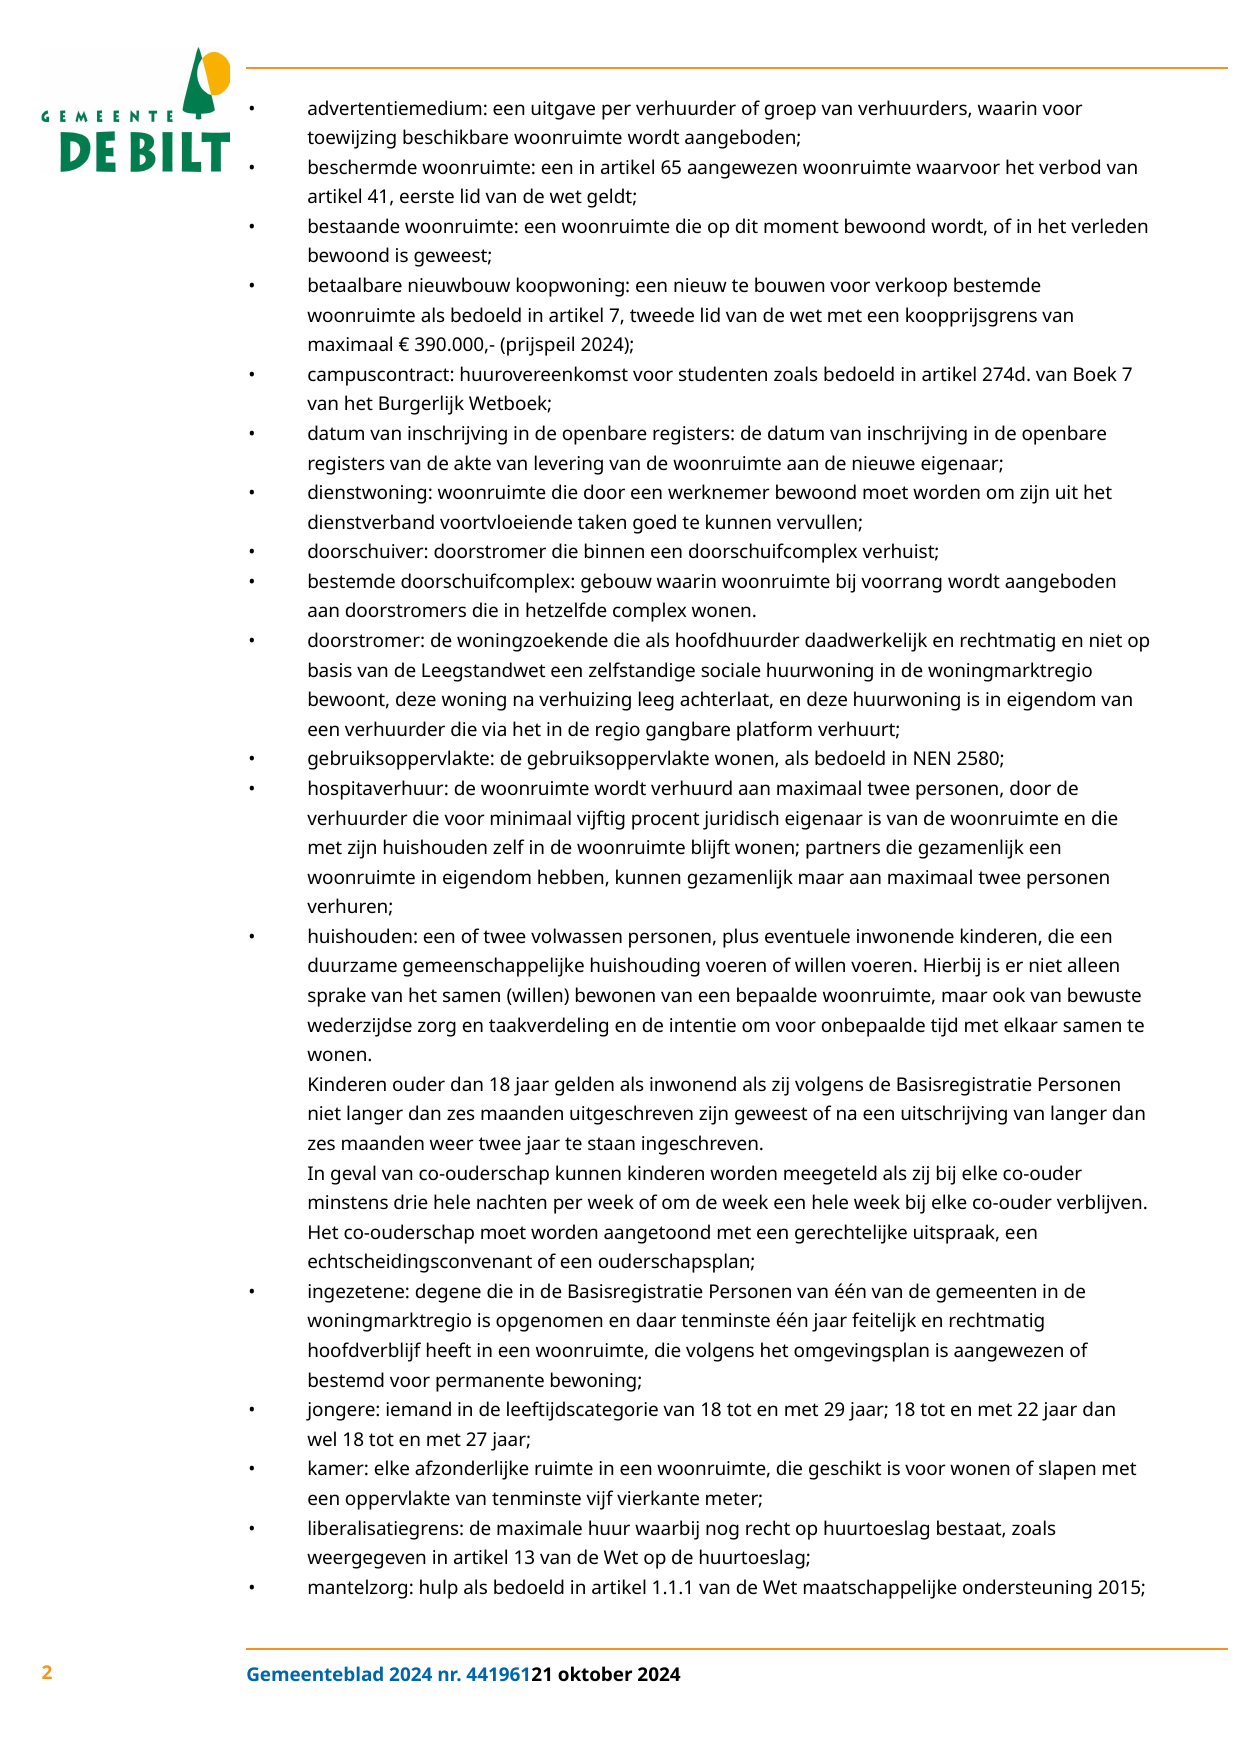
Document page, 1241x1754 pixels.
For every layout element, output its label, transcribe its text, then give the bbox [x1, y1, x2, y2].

list ingezetene: degene die in de Basisregistratie Personen van één van de gemeenten in de woningmarktregio is opgenomen en daar tenminste één jaar feitelijk en rechtmatig hoofdverblijf heeft in een woonruimte, die volgens het omgevingsplan is aangewezen of bestemd voor permanente bewoning; [248, 1278, 1152, 1393]
picture [41, 47, 231, 172]
list mantelzorg: hulp als bedoeld in artikel 1.1.1 van de Wet maatschappelijke ondersteuning 2015; [248, 1574, 1152, 1600]
list campuscontract: huurovereenkomst voor studenten zoals bedoeld in artikel 274d. van Boek 7 van het Burgerlijk Wetboek; [248, 361, 1152, 416]
list hospitaverhuur: de woonruimte wordt verhuurd aan maximaal twee personen, door de verhuurder die voor minimaal vijftig procent juridisch eigenaar is van de woonruimte en die met zijn huishouden zelf in de woonruimte blijft wonen; partners die gezamenlijk een woonruimte in eigendom hebben, kunnen gezamenlijk maar aan maximaal twee personen verhuren; [248, 775, 1152, 919]
list bestaande woonruimte: een woonruimte die op dit moment bewoond wordt, of in het verleden bewoond is geweest; [248, 213, 1152, 268]
list dienstwoning: woonruimte die door een werknemer bewoond moet worden om zijn uit het dienstverband voortvloeiende taken goed te kunnen vervullen; [248, 479, 1152, 535]
list advertentiemedium: een uitgave per verhuurder of groep van verhuurders, waarin voor toewijzing beschikbare woonruimte wordt aangeboden; [248, 95, 1152, 150]
list beschermde woonruimte: een in artikel 65 aangewezen woonruimte waarvoor het verbod van artikel 41, eerste lid van de wet geldt; [248, 154, 1152, 209]
list bestemde doorschuifcomplex: gebouw waarin woonruimte bij voorrang wordt aangeboden aan doorstromers die in hetzelfde complex wonen. [248, 568, 1152, 623]
list doorschuiver: doorstromer die binnen een doorschuifcomplex verhuist; [248, 538, 1152, 564]
list In geval van co-ouderschap kunnen kinderen worden meegeteld als zij bij elke co-ouder minstens drie hele nachten per week of om de week een hele week bij elke co-ouder verblijven. Het co-ouderschap moet worden aangetoond met een gerechtelijke uitspraak, een echtscheidingsconvenant of een ouderschapsplan; [248, 1160, 1152, 1274]
list kamer: elke afzonderlijke ruimte in een woonruimte, die geschikt is voor wonen of slapen met een oppervlakte van tenminste vijf vierkante meter; [248, 1456, 1152, 1511]
list gebruiksoppervlakte: de gebruiksoppervlakte wonen, als bedoeld in NEN 2580; [248, 746, 1152, 771]
list huishouden: een of twee volwassen personen, plus eventuele inwonende kinderen, die een duurzame gemeenschappelijke huishouding voeren of willen voeren. Hierbij is er niet alleen sprake van het samen (willen) bewonen van een bepaalde woonruimte, maar ook van bewuste wederzijdse zorg en taakverdeling en de intentie om voor onbepaalde tijd met elkaar samen te wonen. [248, 923, 1152, 1067]
list betaalbare nieuwbouw koopwoning: een nieuw te bouwen voor verkoop bestemde woonruimte als bedoeld in artikel 7, tweede lid van de wet met een koopprijsgrens van maximaal € 390.000,- (prijspeil 2024); [248, 272, 1152, 357]
list datum van inschrijving in de openbare registers: de datum van inschrijving in de openbare registers van de akte van levering van de woonruimte aan de nieuwe eigenaar; [248, 420, 1152, 476]
list Kinderen ouder dan 18 jaar gelden als inwonend als zij volgens de Basisregistratie Personen niet langer dan zes maanden uitgeschreven zijn geweest of na een uitschrijving van langer dan zes maanden weer twee jaar te staan ingeschreven. [248, 1071, 1152, 1156]
list doorstromer: de woningzoekende die als hoofdhuurder daadwerkelijk en rechtmatig en niet op basis van de Leegstandwet een zelfstandige sociale huurwoning in de woningmarktregio bewoont, deze woning na verhuizing leeg achterlaat, en deze huurwoning is in eigendom van een verhuurder die via het in de regio gangbare platform verhuurt; [248, 627, 1152, 742]
list liberalisatiegrens: de maximale huur waarbij nog recht op huurtoeslag bestaat, zoals weergegeven in artikel 13 van de Wet op de huurtoeslag; [248, 1515, 1152, 1570]
list jongere: iemand in de leeftijdscategorie van 18 tot en met 29 jaar; 18 tot en met 22 jaar dan wel 18 tot en met 27 jaar; [248, 1396, 1152, 1452]
